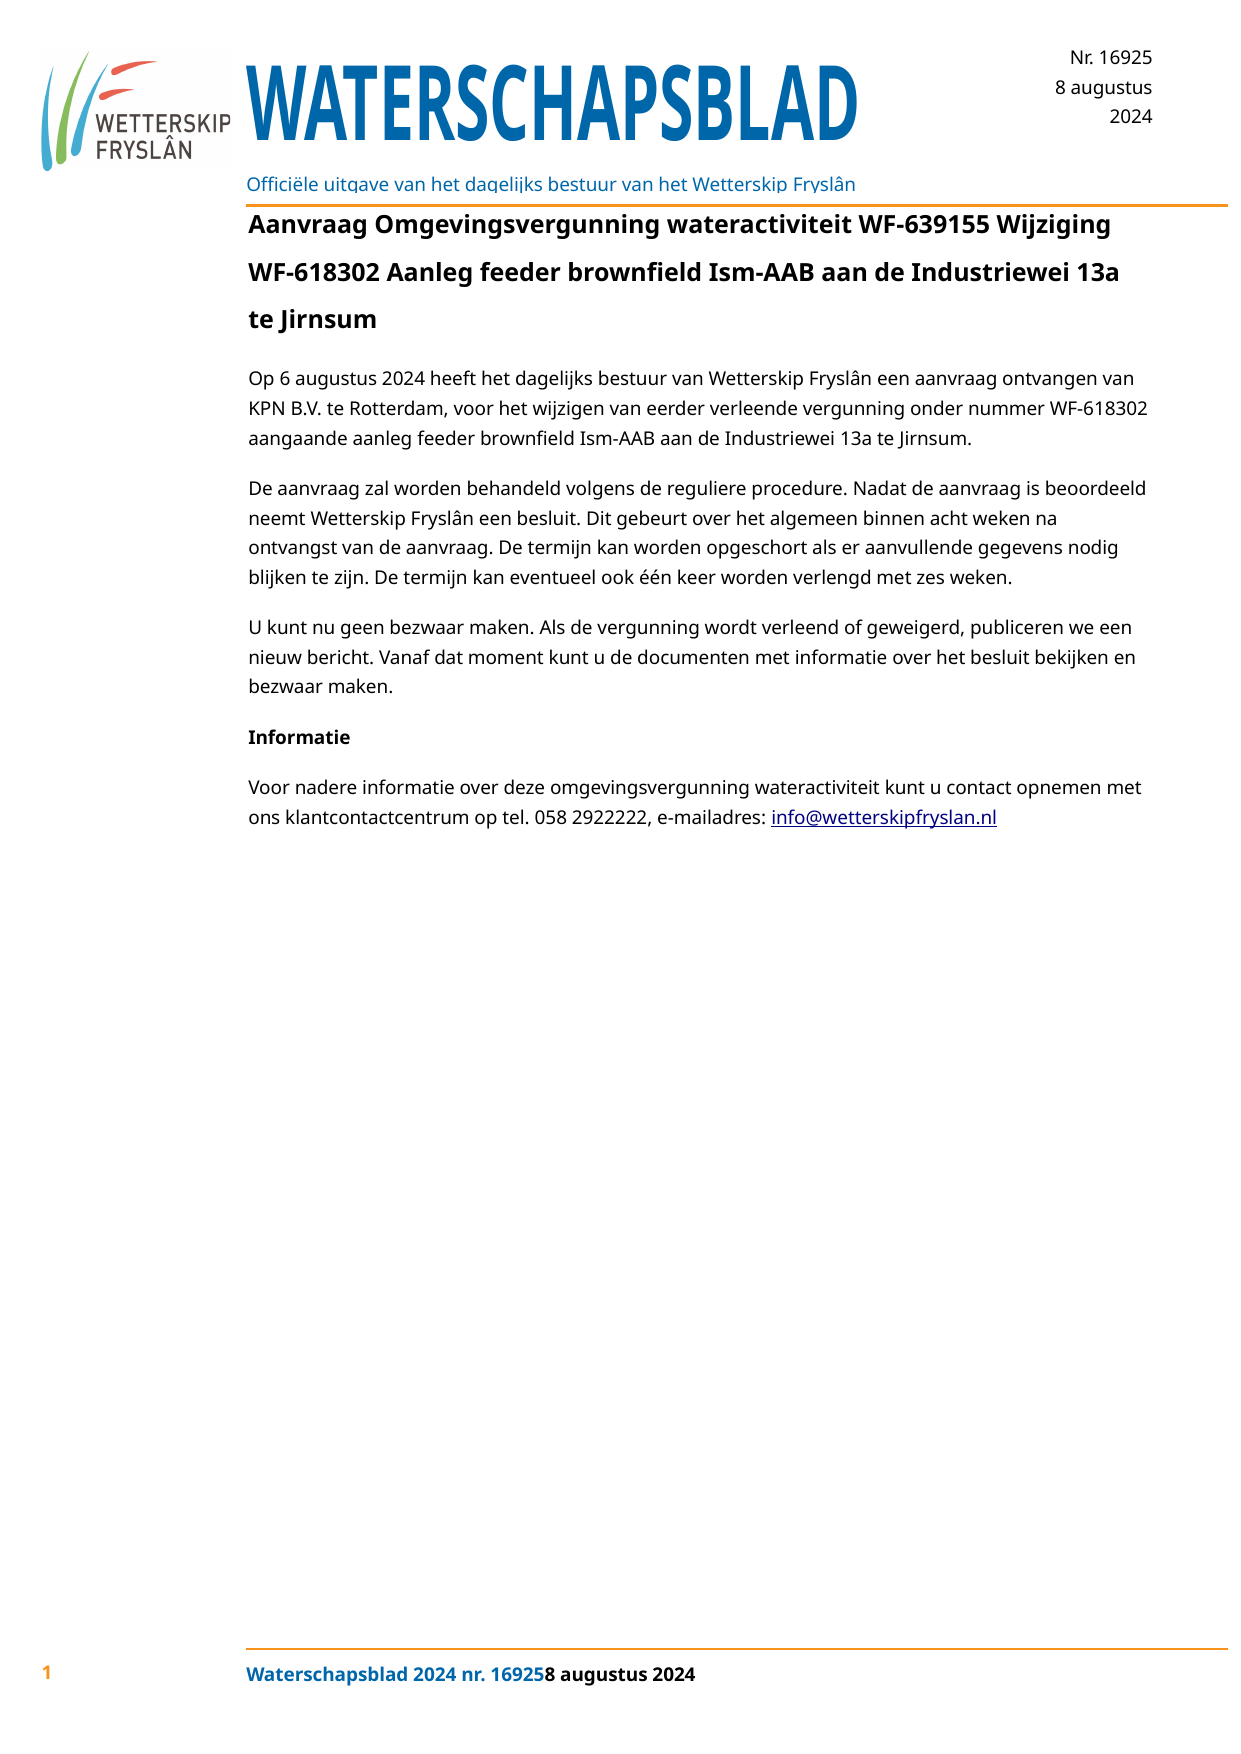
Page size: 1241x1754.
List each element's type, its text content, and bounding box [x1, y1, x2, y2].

text De aanvraag zal worden behandeld volgens de reguliere procedure. Nadat de aanvraag is beoordeeld neemt Wetterskip Fryslân een besluit. Dit gebeurt over het algemeen binnen acht weken na ontvangst van de aanvraag. De termijn kan worden opgeschort als er aanvullende gegevens nodig blijken te zijn. De termijn kan eventueel ook één keer worden verlengd met zes weken. [248, 475, 1152, 589]
text Aanvraag Omgevingsvergunning wateractiviteit WF-639155 Wijziging WF-618302 Aanleg feeder brownfield Ism-AAB aan de Industriewei 13a te Jirnsum [248, 207, 1152, 336]
text Informatie [248, 724, 1152, 749]
text Op 6 augustus 2024 heeft het dagelijks bestuur van Wetterskip Fryslân een aanvraag ontvangen van KPN B.V. te Rotterdam, voor het wijzigen van eerder verleende vergunning onder nummer WF-618302 aangaande aanleg feeder brownfield Ism-AAB aan de Industriewei 13a te Jirnsum. [248, 366, 1152, 450]
text Voor nadere informatie over deze omgevingsvergunning wateractiviteit kunt u contact opnemen met ons klantcontactcentrum op tel. 058 2922222, e-mailadres: info@wetterskipfryslan.nl [248, 774, 1152, 829]
text U kunt nu geen bezwaar maken. Als de vergunning wordt verleend of geweigerd, publiceren we een nieuw bericht. Vanaf dat moment kunt u de documenten met informatie over het besluit bekijken en bezwaar maken. [248, 614, 1152, 699]
picture [41, 47, 231, 172]
